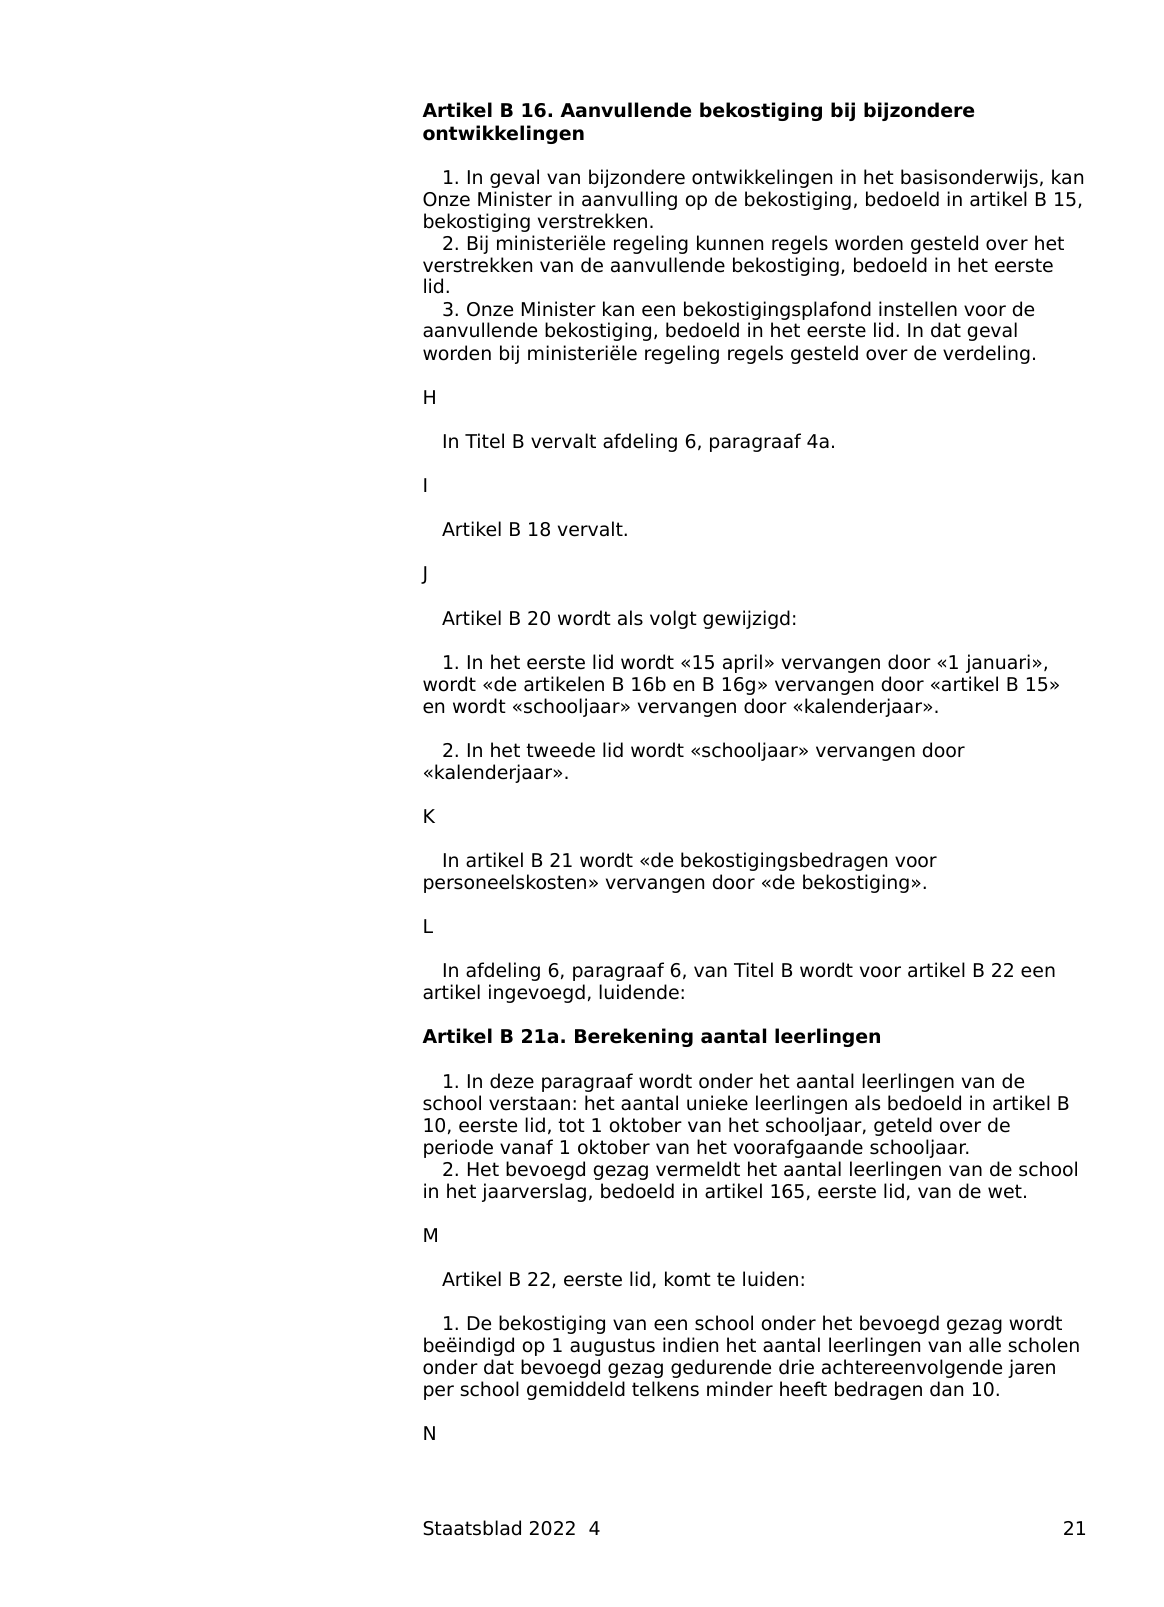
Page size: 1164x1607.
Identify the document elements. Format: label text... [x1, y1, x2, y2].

subtitle Artikel B 21a. Berekening aantal leerlingen [422, 1026, 1087, 1048]
text I [422, 475, 1087, 497]
text Artikel B 20 wordt als volgt gewijzigd: [422, 607, 1087, 629]
text In Titel B vervalt afdeling 6, paragraaf 4a. [422, 431, 1087, 453]
text 2. Bij ministeriële regeling kunnen regels worden gesteld over het verstrekken van de aanvullende bekostiging, bedoeld in het eerste lid. [422, 232, 1087, 298]
text 1. De bekostiging van een school onder het bevoegd gezag wordt beëindigd op 1 augustus indien het aantal leerlingen van alle scholen onder dat bevoegd gezag gedurende drie achtereenvolgende jaren per school gemiddeld telkens minder heeft bedragen dan 10. [422, 1313, 1087, 1401]
text Artikel B 18 vervalt. [422, 519, 1087, 541]
text J [422, 563, 1087, 585]
text K [422, 806, 1087, 828]
text 1. In geval van bijzondere ontwikkelingen in het basisonderwijs, kan Onze Minister in aanvulling op de bekostiging, bedoeld in artikel B 15, bekostiging verstrekken. [422, 167, 1087, 232]
text In artikel B 21 wordt «de bekostigingsbedragen voor personeelskosten» vervangen door «de bekostiging». [422, 850, 1087, 894]
text L [422, 916, 1087, 938]
subtitle Artikel B 16. Aanvullende bekostiging bij bijzondere ontwikkelingen [422, 100, 1087, 144]
text 2. In het tweede lid wordt «schooljaar» vervangen door «kalenderjaar». [422, 740, 1087, 784]
text 1. In het eerste lid wordt «15 april» vervangen door «1 januari», wordt «de artikelen B 16b en B 16g» vervangen door «artikel B 15» en wordt «schooljaar» vervangen door «kalenderjaar». [422, 652, 1087, 717]
text H [422, 387, 1087, 408]
text In afdeling 6, paragraaf 6, van Titel B wordt voor artikel B 22 een artikel ingevoegd, luidende: [422, 960, 1087, 1004]
text 2. Het bevoegd gezag vermeldt het aantal leerlingen van de school in het jaarverslag, bedoeld in artikel 165, eerste lid, van de wet. [422, 1158, 1087, 1202]
text Artikel B 22, eerste lid, komt te luiden: [422, 1269, 1087, 1291]
text N [422, 1423, 1087, 1445]
text M [422, 1225, 1087, 1247]
text 3. Onze Minister kan een bekostigingsplafond instellen voor de aanvullende bekostiging, bedoeld in het eerste lid. In dat geval worden bij ministeriële regeling regels gesteld over de verdeling. [422, 298, 1087, 364]
text 1. In deze paragraaf wordt onder het aantal leerlingen van de school verstaan: het aantal unieke leerlingen als bedoeld in artikel B 10, eerste lid, tot 1 oktober van het schooljaar, geteld over de periode vanaf 1 oktober van het voorafgaande schooljaar. [422, 1071, 1087, 1158]
